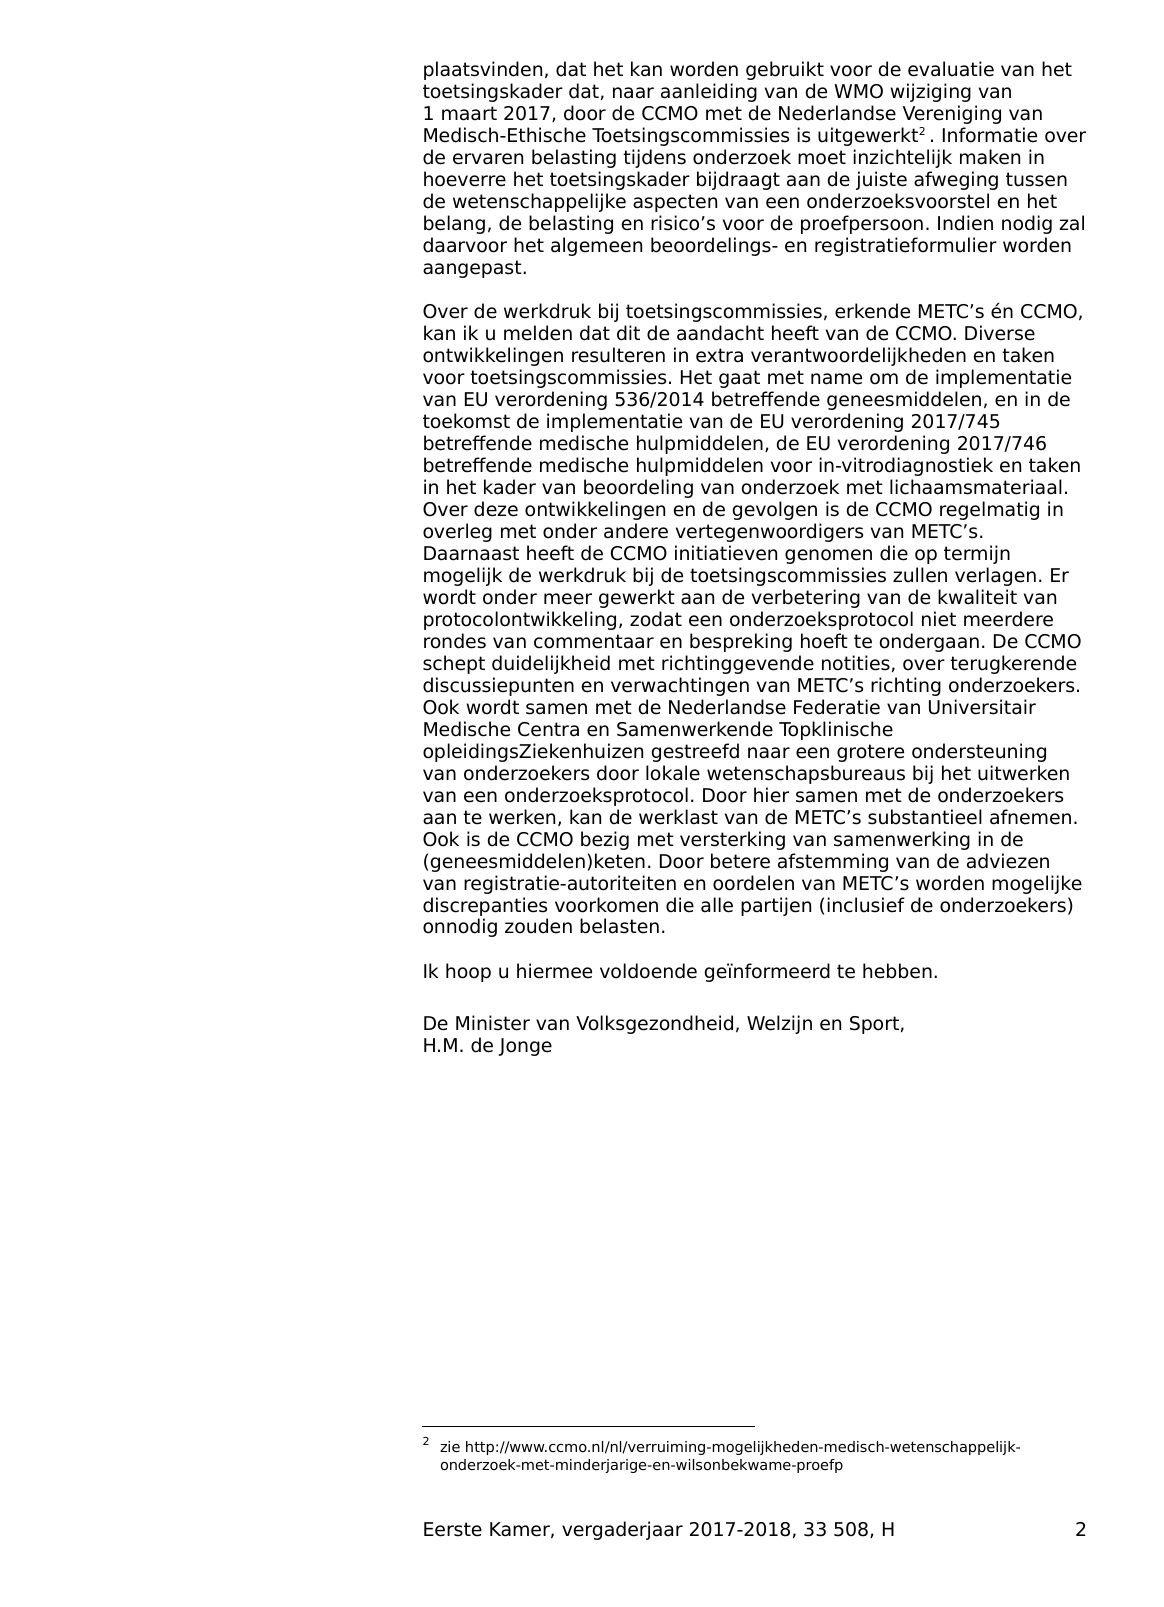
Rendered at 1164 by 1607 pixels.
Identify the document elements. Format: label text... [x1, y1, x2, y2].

text plaatsvinden, dat het kan worden gebruikt voor de evaluatie van het toetsingskader dat, naar aanleiding van de WMO wijziging van 1 maart 2017, door de CCMO met de Nederlandse Vereniging van Medisch-Ethische Toetsingscommissies is uitgewerkt. Informatie over de ervaren belasting tijdens onderzoek moet inzichtelijk maken in hoeverre het toetsingskader bijdraagt aan de juiste afweging tussen de wetenschappelijke aspecten van een onderzoeksvoorstel en het belang, de belasting en risico’s voor de proefpersoon. Indien nodig zal daarvoor het algemeen beoordelings- en registratieformulier worden aangepast. [422, 59, 1087, 279]
text De Minister van Volksgezondheid, Welzijn en Sport, H.M. de Jonge [422, 1013, 1087, 1057]
text Over deze ontwikkelingen en de gevolgen is de CCMO regelmatig in overleg met onder andere vertegenwoordigers van METC’s. Daarnaast heeft de CCMO initiatieven genomen die op termijn mogelijk de werkdruk bij de toetsingscommissies zullen verlagen. Er wordt onder meer gewerkt aan de verbetering van de kwaliteit van protocolontwikkeling, zodat een onderzoeksprotocol niet meerdere rondes van commentaar en bespreking hoeft te ondergaan. De CCMO schept duidelijkheid met richtinggevende notities, over terugkerende discussiepunten en verwachtingen van METC’s richting onderzoekers. Ook wordt samen met de Nederlandse Federatie van Universitair Medische Centra en Samenwerkende Topklinische opleidingsZiekenhuizen gestreefd naar een grotere ondersteuning van onderzoekers door lokale wetenschapsbureaus bij het uitwerken van een onderzoeksprotocol. Door hier samen met de onderzoekers aan te werken, kan de werklast van de METC’s substantieel afnemen. Ook is de CCMO bezig met versterking van samenwerking in de (geneesmiddelen)keten. Door betere afstemming van de adviezen van registratie-autoriteiten en oordelen van METC’s worden mogelijke discrepanties voorkomen die alle partijen (inclusief de onderzoekers) onnodig zouden belasten. [422, 499, 1087, 938]
text Ik hoop u hiermee voldoende geïnformeerd te hebben. [422, 961, 1087, 983]
text zie http://www.ccmo.nl/nl/verruiming-mogelijkheden-medisch-wetenschappelijk-onderzoek-met-minderjarige-en-wilsonbekwame-proefp [422, 1435, 1087, 1474]
text Over de werkdruk bij toetsingscommissies, erkende METC’s én CCMO, kan ik u melden dat dit de aandacht heeft van de CCMO. Diverse ontwikkelingen resulteren in extra verantwoordelijkheden en taken voor toetsingscommissies. Het gaat met name om de implementatie van EU verordening 536/2014 betreffende geneesmiddelen, en in de toekomst de implementatie van de EU verordening 2017/745 betreffende medische hulpmiddelen, de EU verordening 2017/746 betreffende medische hulpmiddelen voor in-vitrodiagnostiek en taken in het kader van beoordeling van onderzoek met lichaamsmateriaal. [422, 301, 1087, 499]
